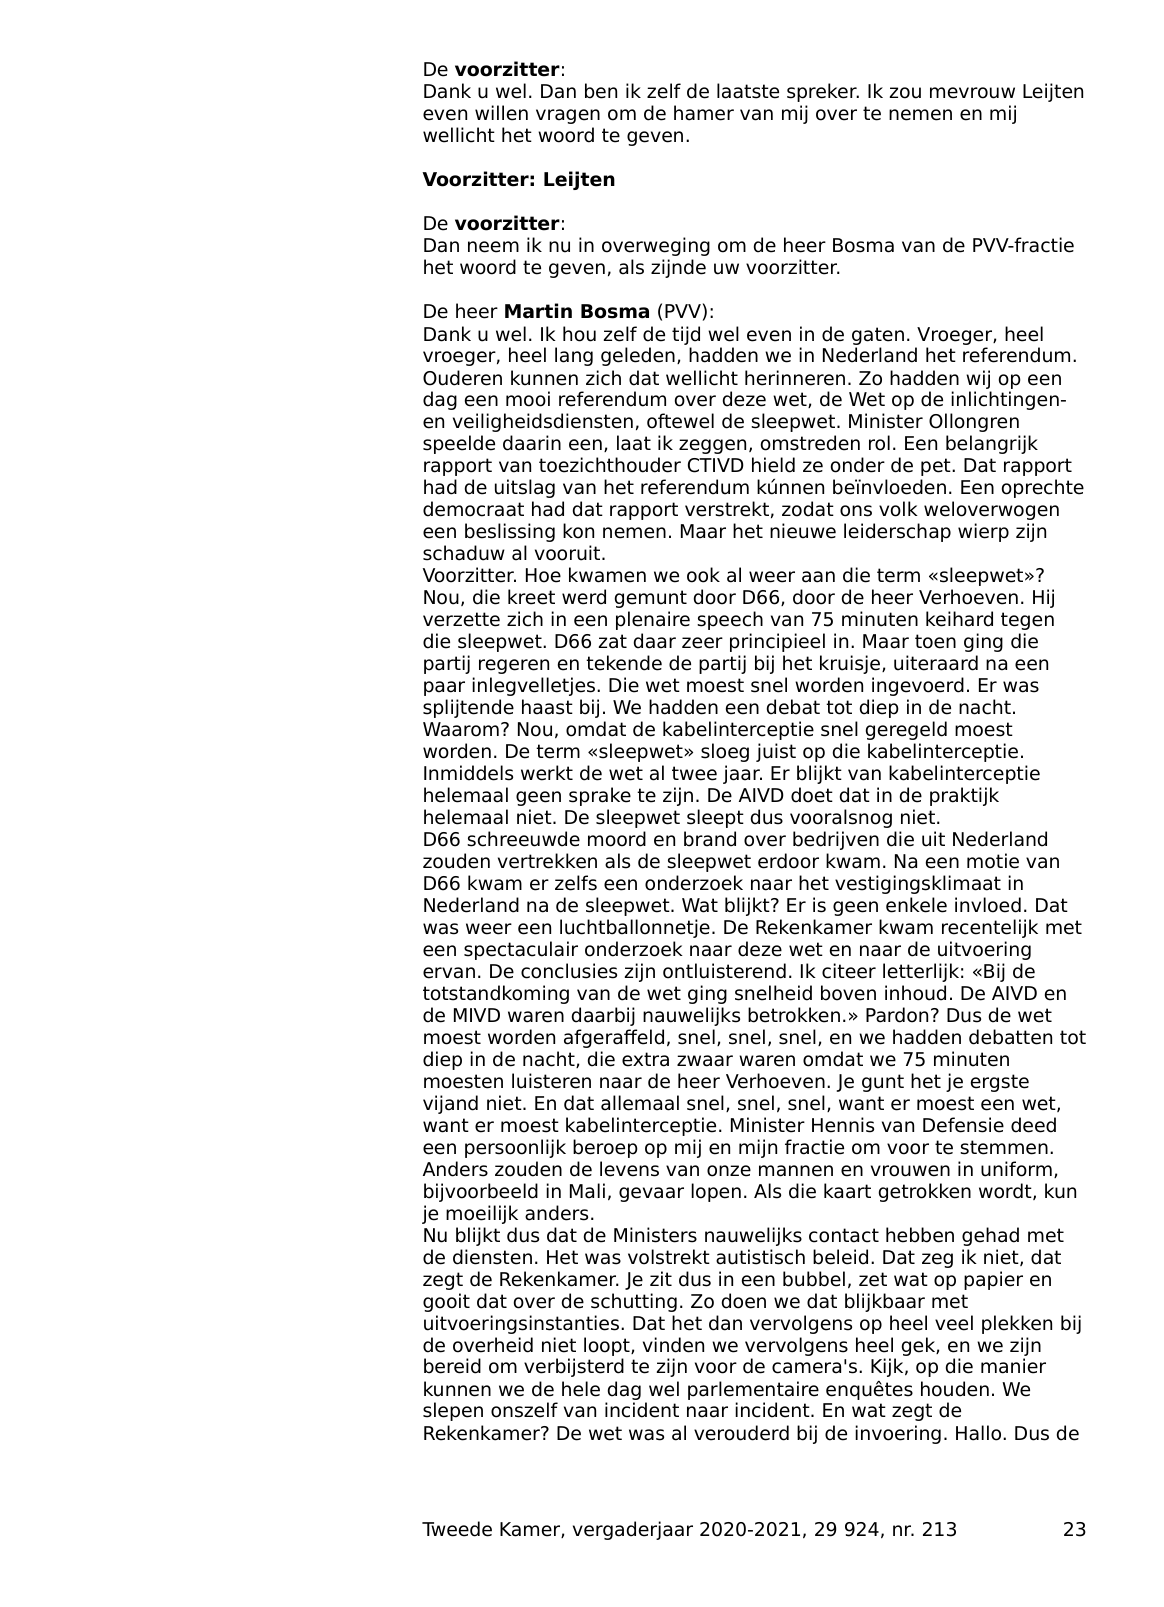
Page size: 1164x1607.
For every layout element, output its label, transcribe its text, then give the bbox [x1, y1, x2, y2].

text De heer Martin Bosma (PVV): [422, 301, 1087, 323]
text De voorzitter: [422, 213, 1087, 235]
text Dank u wel. Ik hou zelf de tijd wel even in de gaten. Vroeger, heel vroeger, heel lang geleden, hadden we in Nederland het referendum. Ouderen kunnen zich dat wellicht herinneren. Zo hadden wij op een dag een mooi referendum over deze wet, de Wet op de inlichtingen- en veiligheidsdiensten, oftewel de sleepwet. Minister Ollongren speelde daarin een, laat ik zeggen, omstreden rol. Een belangrijk rapport van toezichthouder CTIVD hield ze onder de pet. Dat rapport had de uitslag van het referendum kúnnen beïnvloeden. Een oprechte democraat had dat rapport verstrekt, zodat ons volk weloverwogen een beslissing kon nemen. Maar het nieuwe leiderschap wierp zijn schaduw al vooruit. [422, 323, 1087, 565]
text Voorzitter: Leijten [422, 169, 1087, 191]
text Nu blijkt dus dat de Ministers nauwelijks contact hebben gehad met de diensten. Het was volstrekt autistisch beleid. Dat zeg ik niet, dat zegt de Rekenkamer. Je zit dus in een bubbel, zet wat op papier en gooit dat over de schutting. Zo doen we dat blijkbaar met uitvoeringsinstanties. Dat het dan vervolgens op heel veel plekken bij de overheid niet loopt, vinden we vervolgens heel gek, en we zijn bereid om verbijsterd te zijn voor de camera's. Kijk, op die manier kunnen we de hele dag wel parlementaire enquêtes houden. We slepen onszelf van incident naar incident. En wat zegt de Rekenkamer? De wet was al verouderd bij de invoering. Hallo. Dus de [422, 1224, 1087, 1444]
text Dank u wel. Dan ben ik zelf de laatste spreker. Ik zou mevrouw Leijten even willen vragen om de hamer van mij over te nemen en mij wellicht het woord te geven. [422, 81, 1087, 147]
text D66 schreeuwde moord en brand over bedrijven die uit Nederland zouden vertrekken als de sleepwet erdoor kwam. Na een motie van D66 kwam er zelfs een onderzoek naar het vestigingsklimaat in Nederland na de sleepwet. Wat blijkt? Er is geen enkele invloed. Dat was weer een luchtballonnetje. De Rekenkamer kwam recentelijk met een spectaculair onderzoek naar deze wet en naar de uitvoering ervan. De conclusies zijn ontluisterend. Ik citeer letterlijk: «Bij de totstandkoming van de wet ging snelheid boven inhoud. De AIVD en de MIVD waren daarbij nauwelijks betrokken.» Pardon? Dus de wet moest worden afgeraffeld, snel, snel, snel, en we hadden debatten tot diep in de nacht, die extra zwaar waren omdat we 75 minuten moesten luisteren naar de heer Verhoeven. Je gunt het je ergste vijand niet. En dat allemaal snel, snel, snel, want er moest een wet, want er moest kabelinterceptie. Minister Hennis van Defensie deed een persoonlijk beroep op mij en mijn fractie om voor te stemmen. Anders zouden de levens van onze mannen en vrouwen in uniform, bijvoorbeeld in Mali, gevaar lopen. Als die kaart getrokken wordt, kun je moeilijk anders. [422, 829, 1087, 1224]
text De voorzitter: [422, 59, 1087, 81]
text Dan neem ik nu in overweging om de heer Bosma van de PVV-fractie het woord te geven, als zijnde uw voorzitter. [422, 235, 1087, 279]
text Voorzitter. Hoe kwamen we ook al weer aan die term «sleepwet»? Nou, die kreet werd gemunt door D66, door de heer Verhoeven. Hij verzette zich in een plenaire speech van 75 minuten keihard tegen die sleepwet. D66 zat daar zeer principieel in. Maar toen ging die partij regeren en tekende de partij bij het kruisje, uiteraard na een paar inlegvelletjes. Die wet moest snel worden ingevoerd. Er was splijtende haast bij. We hadden een debat tot diep in de nacht. Waarom? Nou, omdat de kabelinterceptie snel geregeld moest worden. De term «sleepwet» sloeg juist op die kabelinterceptie. Inmiddels werkt de wet al twee jaar. Er blijkt van kabelinterceptie helemaal geen sprake te zijn. De AIVD doet dat in de praktijk helemaal niet. De sleepwet sleept dus vooralsnog niet. [422, 565, 1087, 829]
